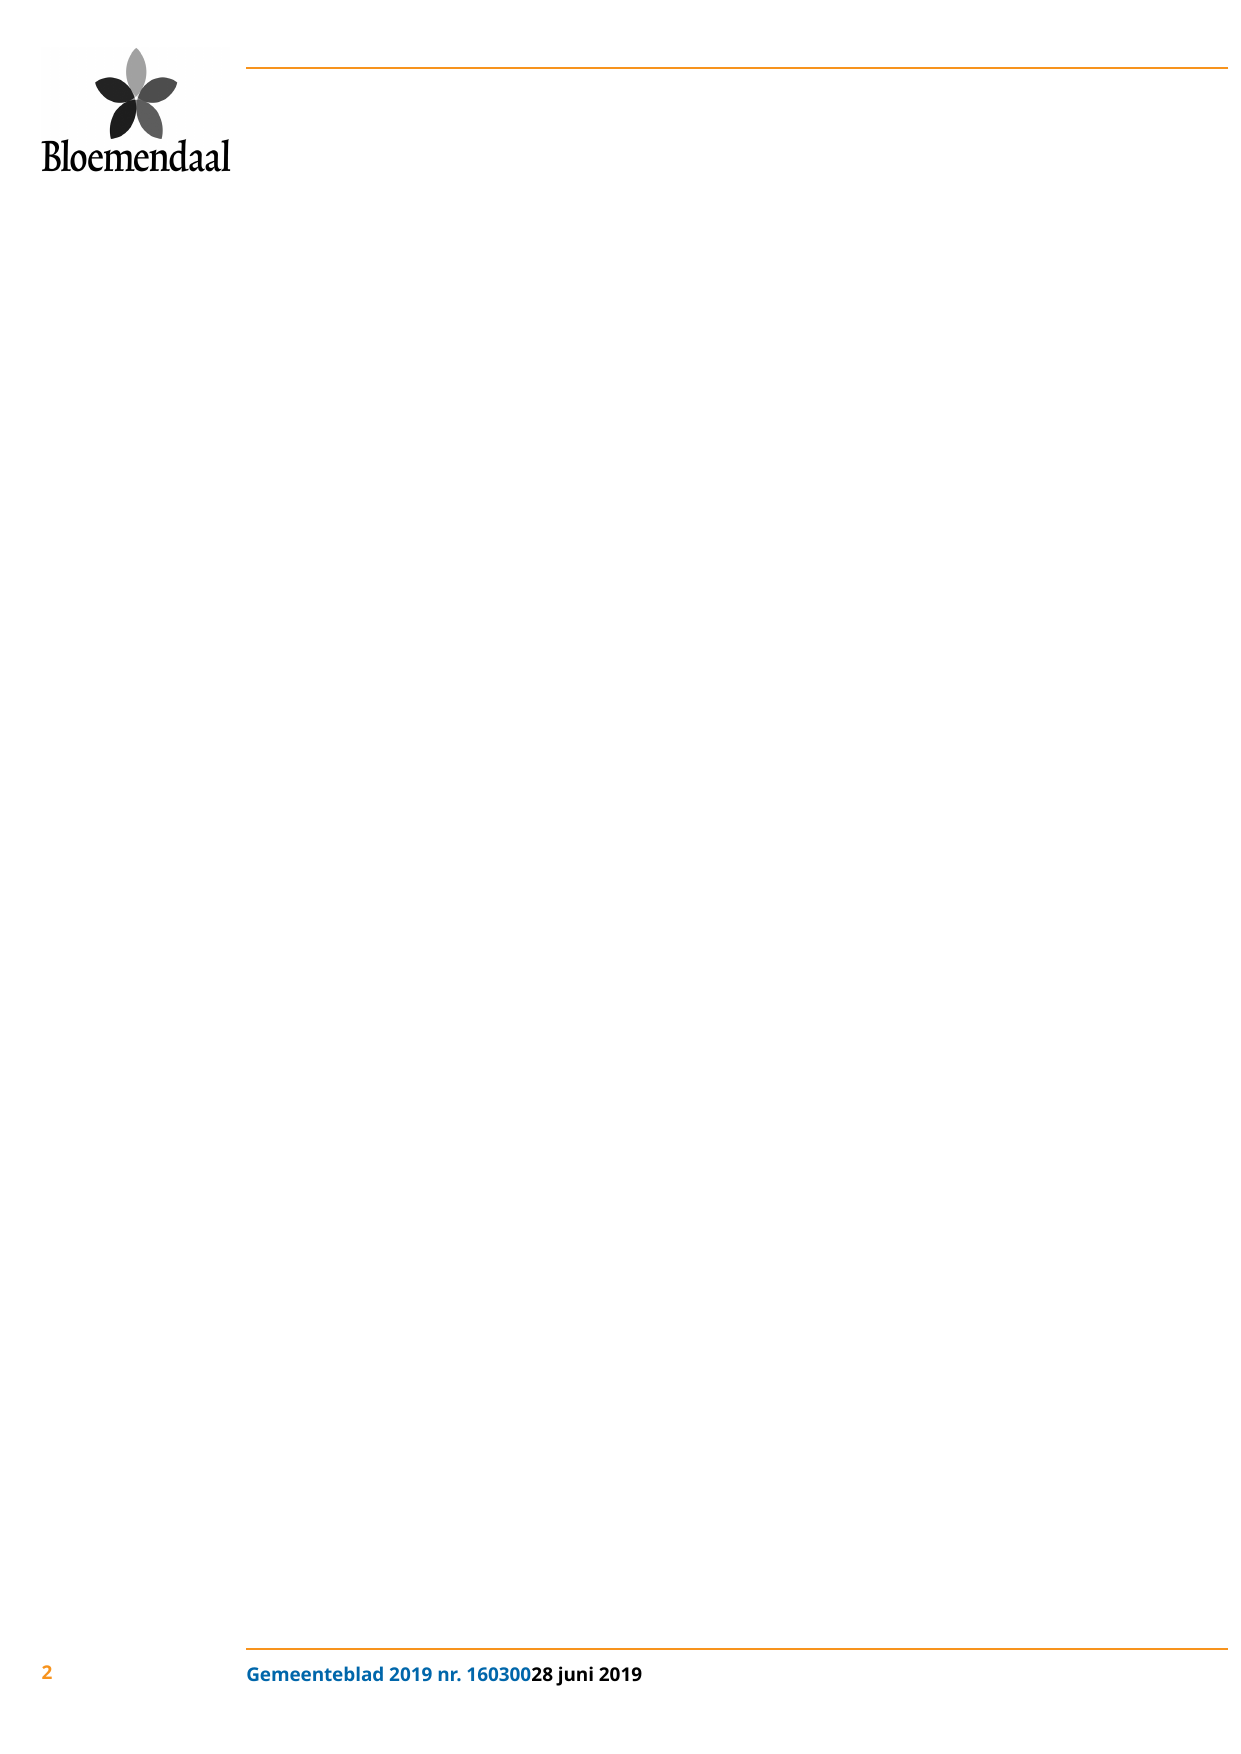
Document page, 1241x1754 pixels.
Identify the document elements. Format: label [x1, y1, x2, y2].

picture [41, 47, 231, 172]
